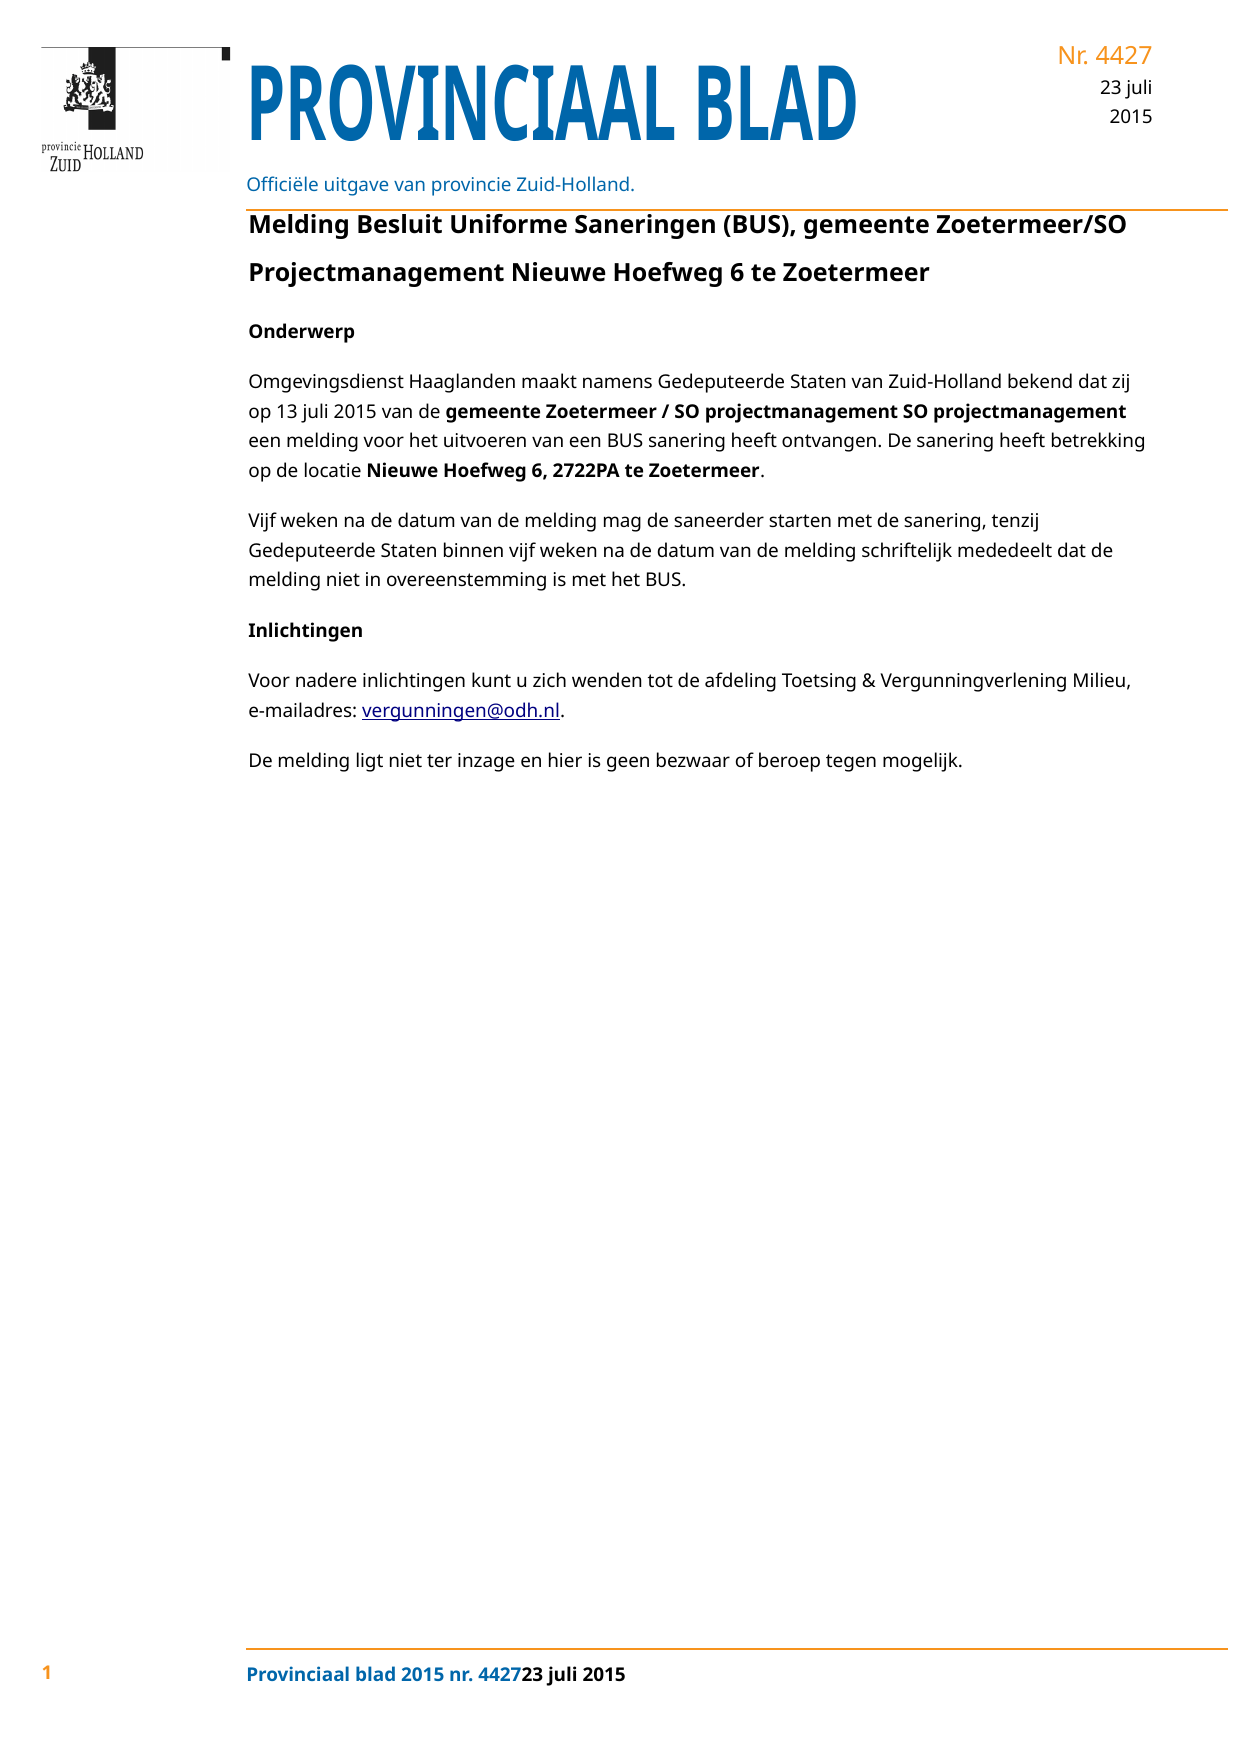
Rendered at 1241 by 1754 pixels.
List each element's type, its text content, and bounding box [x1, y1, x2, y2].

text Inlichtingen [248, 617, 1152, 643]
text Voor nadere inlichtingen kunt u zich wenden tot de afdeling Toetsing & Vergunningverlening Milieu, e-mailadres: vergunningen@odh.nl. [248, 667, 1152, 723]
text Melding Besluit Uniforme Saneringen (BUS), gemeente Zoetermeer/SO Projectmanagement Nieuwe Hoefweg 6 te Zoetermeer [248, 211, 1152, 288]
text Onderwerp [248, 318, 1152, 344]
text Omgevingsdienst Haaglanden maakt namens Gedeputeerde Staten van Zuid-Holland bekend dat zij op 13 juli 2015 van de gemeente Zoetermeer / SO projectmanagement SO projectmanagement een melding voor het uitvoeren van een BUS sanering heeft ontvangen. De sanering heeft betrekking op de locatie Nieuwe Hoefweg 6, 2722PA te Zoetermeer. [248, 368, 1152, 483]
text De melding ligt niet ter inzage en hier is geen bezwaar of beroep tegen mogelijk. [248, 747, 1152, 773]
picture [41, 47, 231, 172]
text Vijf weken na de datum van de melding mag de saneerder starten met de sanering, tenzij Gedeputeerde Staten binnen vijf weken na de datum van de melding schriftelijk mededeelt dat de melding niet in overeenstemming is met het BUS. [248, 507, 1152, 592]
